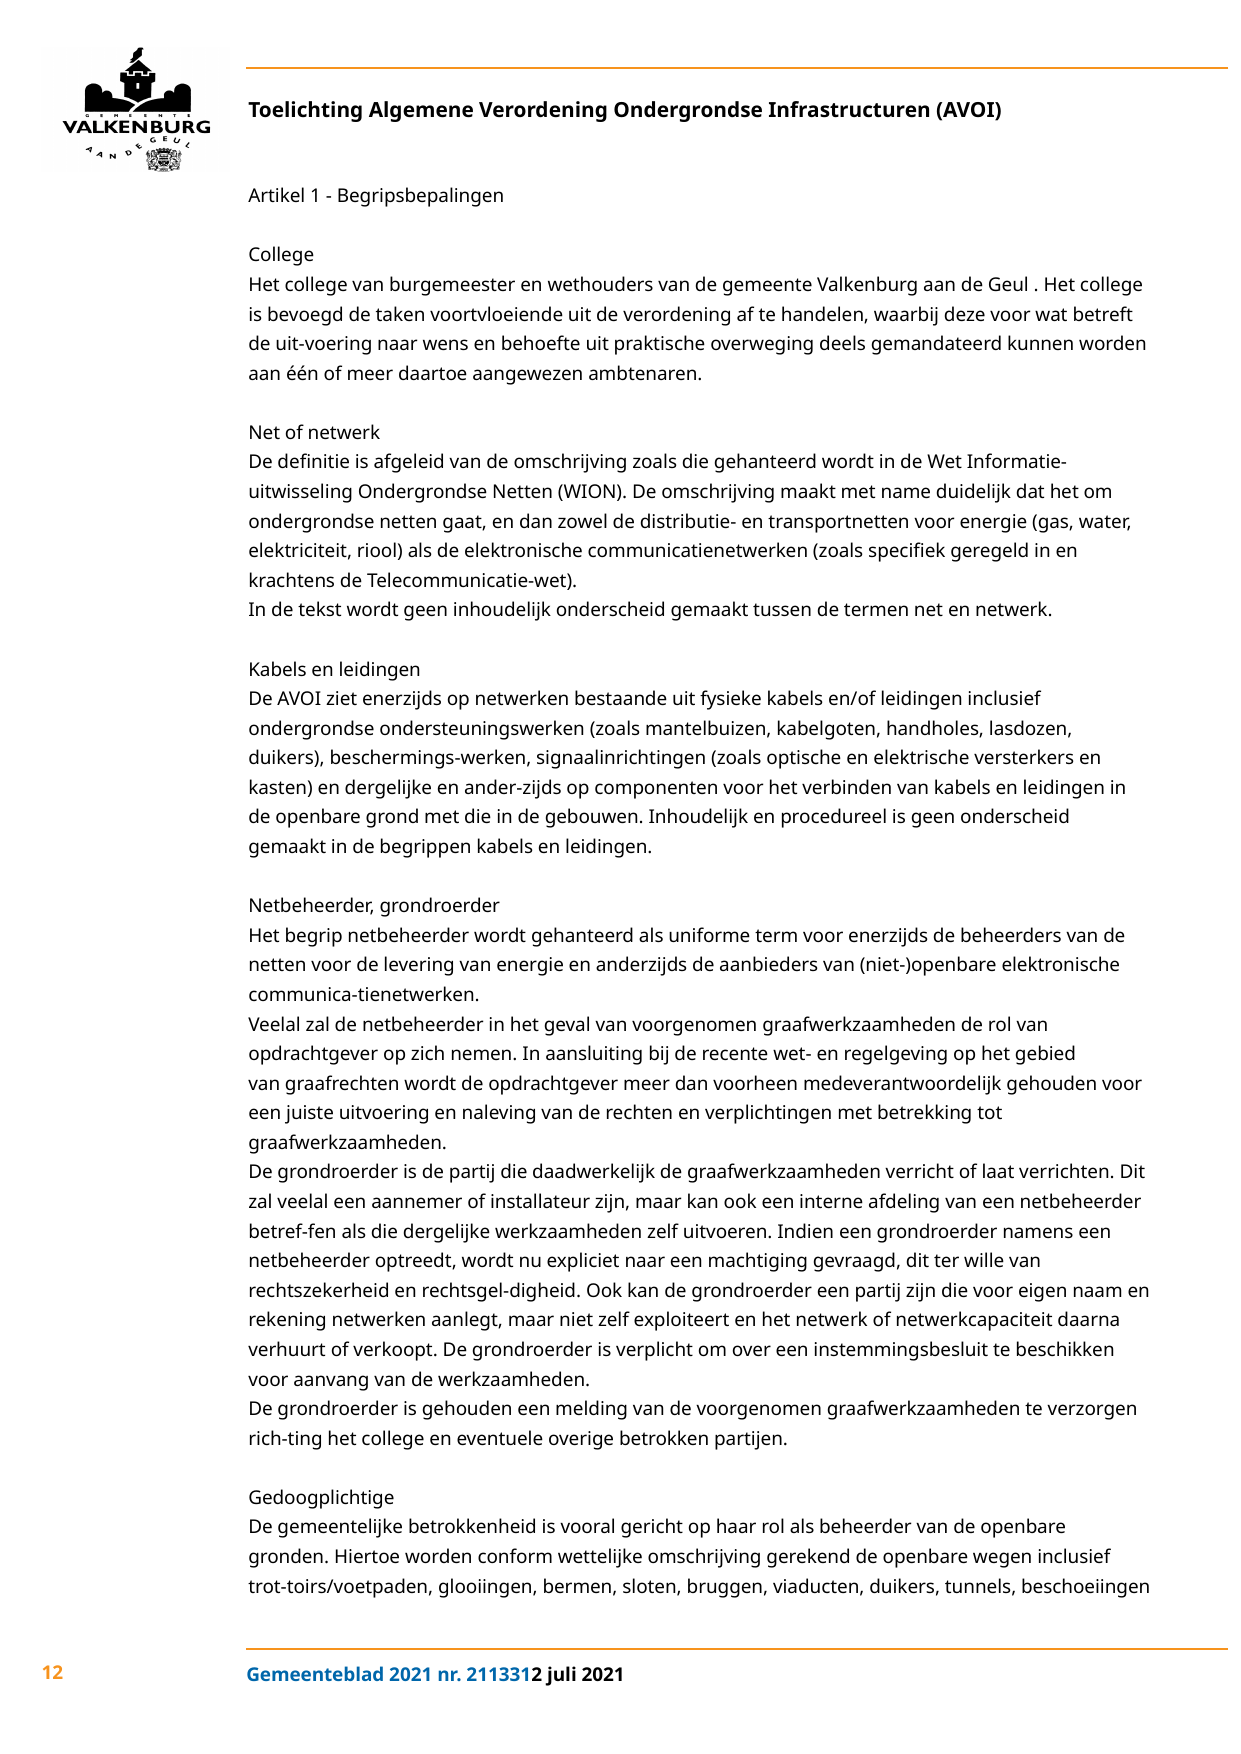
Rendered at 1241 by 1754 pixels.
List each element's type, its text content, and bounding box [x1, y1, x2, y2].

text De AVOI ziet enerzijds op netwerken bestaande uit fysieke kabels en/of leidingen inclusief ondergrondse ondersteuningswerken (zoals mantelbuizen, kabelgoten, handholes, lasdozen, duikers), beschermings-werken, signaalinrichtingen (zoals optische en elektrische versterkers en kasten) en dergelijke en ander-zijds op componenten voor het verbinden van kabels en leidingen in de openbare grond met die in de gebouwen. Inhoudelijk en procedureel is geen onderscheid gemaakt in de begrippen kabels en leidingen. [248, 685, 1152, 859]
text Veelal zal de netbeheerder in het geval van voorgenomen graafwerkzaamheden de rol van opdrachtgever op zich nemen. In aansluiting bij de recente wet- en regelgeving op het gebied [248, 1011, 1152, 1066]
text College [248, 242, 1152, 267]
picture [41, 47, 231, 172]
text Artikel 1 - Begripsbepalingen [248, 182, 1152, 208]
text De grondroerder is de partij die daadwerkelijk de graafwerkzaamheden verricht of laat verrichten. Dit zal veelal een aannemer of installateur zijn, maar kan ook een interne afdeling van een netbeheerder betref-fen als die dergelijke werkzaamheden zelf uitvoeren. Indien een grondroerder namens een netbeheerder optreedt, wordt nu expliciet naar een machtiging gevraagd, dit ter wille van rechtszekerheid en rechtsgel-digheid. Ook kan de grondroerder een partij zijn die voor eigen naam en rekening netwerken aanlegt, maar niet zelf exploiteert en het netwerk of netwerkcapaciteit daarna verhuurt of verkoopt. De grondroerder is verplicht om over een instemmingsbesluit te beschikken voor aanvang van de werkzaamheden. [248, 1159, 1152, 1392]
text Toelichting Algemene Verordening Ondergrondse Infrastructuren (AVOI) [248, 95, 1152, 123]
text van graafrechten wordt de opdrachtgever meer dan voorheen medeverantwoordelijk gehouden voor een juiste uitvoering en naleving van de rechten en verplichtingen met betrekking tot graafwerkzaamheden. [248, 1070, 1152, 1155]
text Het college van burgemeester en wethouders van de gemeente Valkenburg aan de Geul . Het college is bevoegd de taken voortvloeiende uit de verordening af te handelen, waarbij deze voor wat betreft de uit-voering naar wens en behoefte uit praktische overweging deels gemandateerd kunnen worden aan één of meer daartoe aangewezen ambtenaren. [248, 271, 1152, 386]
text De definitie is afgeleid van de omschrijving zoals die gehanteerd wordt in de Wet Informatie- uitwisseling Ondergrondse Netten (WION). De omschrijving maakt met name duidelijk dat het om ondergrondse netten gaat, en dan zowel de distributie- en transportnetten voor energie (gas, water, elektriciteit, riool) als de elektronische communicatienetwerken (zoals specifiek geregeld in en krachtens de Telecommunicatie-wet). [248, 449, 1152, 593]
text In de tekst wordt geen inhoudelijk onderscheid gemaakt tussen de termen net en netwerk. [248, 597, 1152, 622]
text Netbeheerder, grondroerder [248, 892, 1152, 918]
text Het begrip netbeheerder wordt gehanteerd als uniforme term voor enerzijds de beheerders van de netten voor de levering van energie en anderzijds de aanbieders van (niet-)openbare elektronische communica-tienetwerken. [248, 922, 1152, 1007]
text De grondroerder is gehouden een melding van de voorgenomen graafwerkzaamheden te verzorgen rich-ting het college en eventuele overige betrokken partijen. [248, 1395, 1152, 1451]
text Kabels en leidingen [248, 656, 1152, 682]
text De gemeentelijke betrokkenheid is vooral gericht op haar rol als beheerder van de openbare gronden. Hiertoe worden conform wettelijke omschrijving gerekend de openbare wegen inclusief trot-toirs/voetpaden, glooiingen, bermen, sloten, bruggen, viaducten, duikers, tunnels, beschoeiingen [248, 1514, 1152, 1599]
text Net of netwerk [248, 419, 1152, 445]
text Gedoogplichtige [248, 1484, 1152, 1510]
